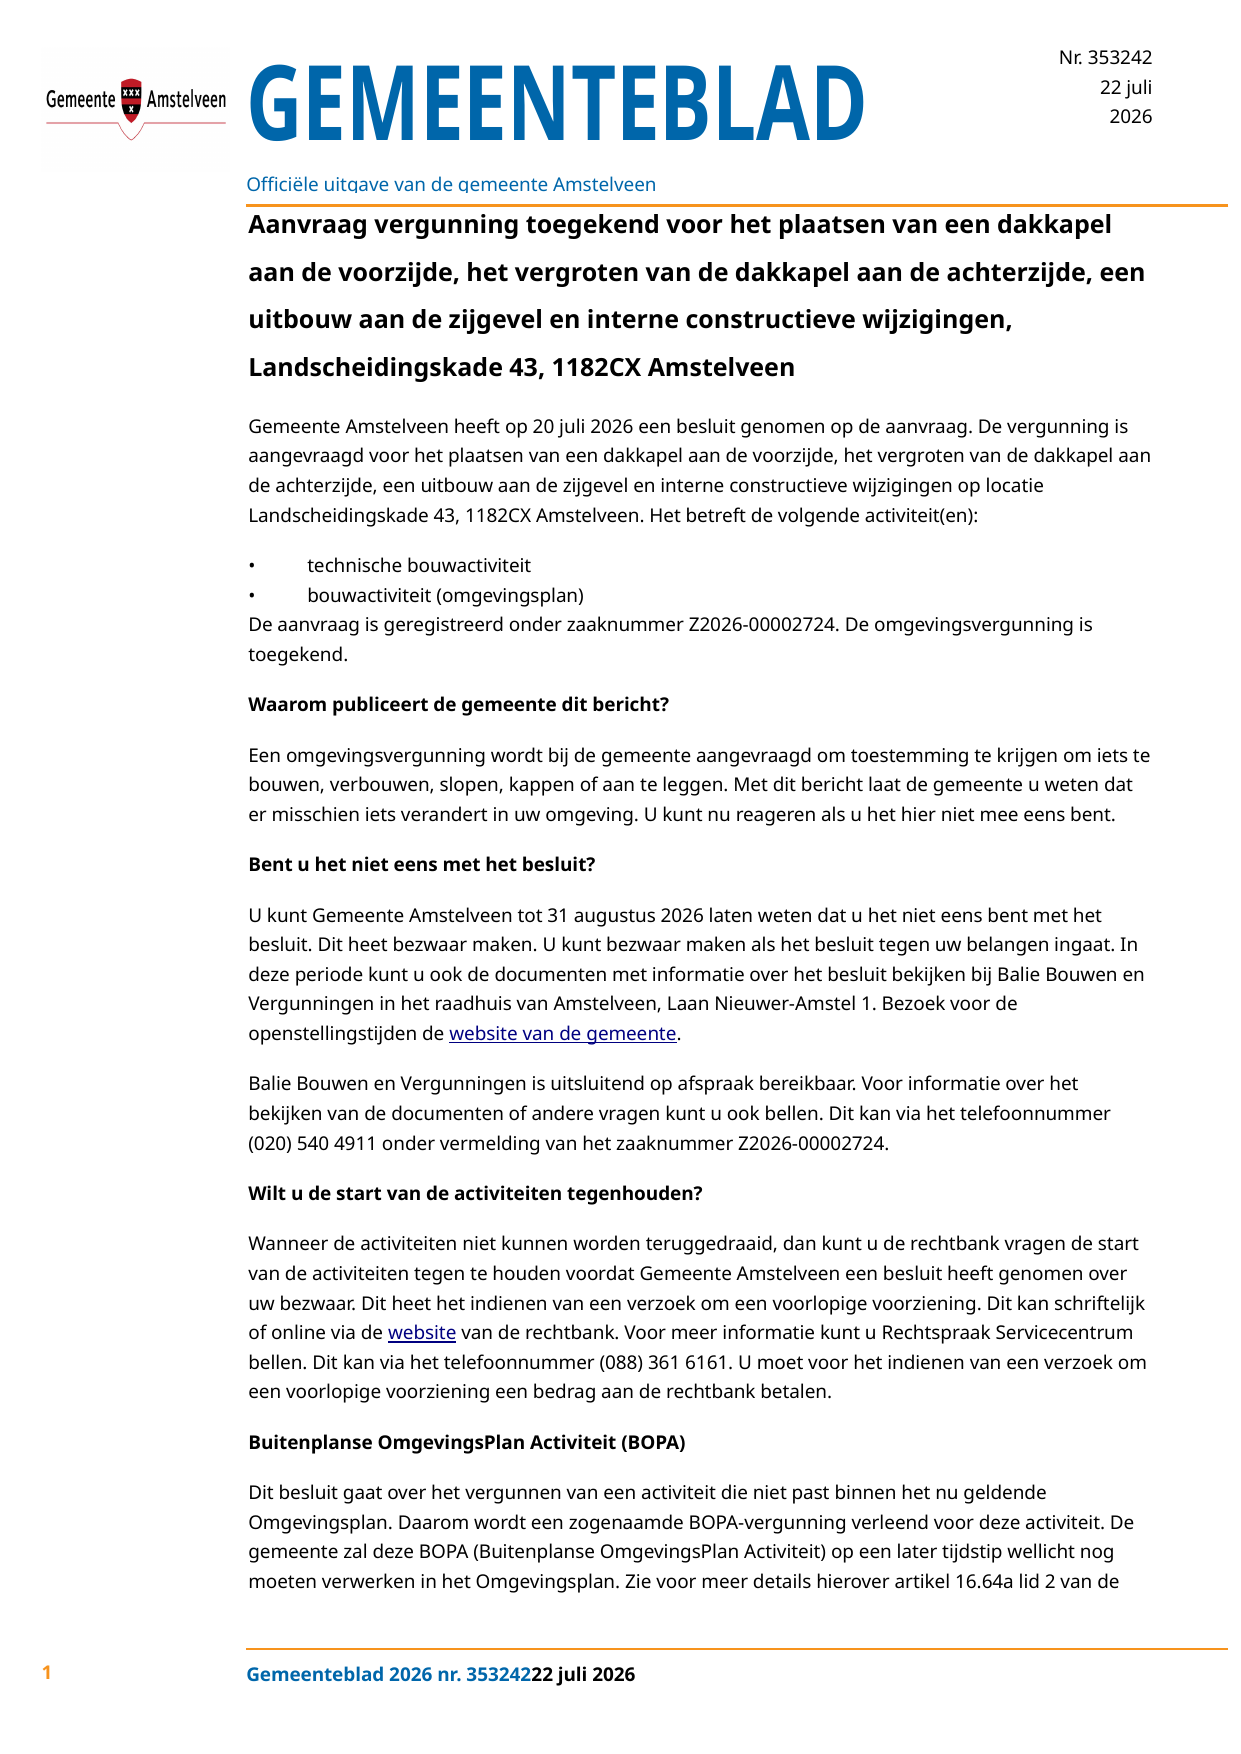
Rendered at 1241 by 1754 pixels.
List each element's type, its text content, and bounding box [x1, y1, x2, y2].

list technische bouwactiviteit [248, 552, 1152, 578]
list bouwactiviteit (omgevingsplan) [248, 582, 1152, 608]
text Aanvraag vergunning toegekend voor het plaatsen van een dakkapel aan de voorzijde, het vergroten van de dakkapel aan de achterzijde, een uitbouw aan de zijgevel en interne constructieve wijzigingen, Landscheidingskade 43, 1182CX Amstelveen [248, 207, 1152, 384]
text Bent u het niet eens met het besluit? [248, 851, 1152, 877]
text U kunt Gemeente Amstelveen tot 31 augustus 2026 laten weten dat u het niet eens bent met het besluit. Dit heet bezwaar maken. U kunt bezwaar maken als het besluit tegen uw belangen ingaat. In deze periode kunt u ook de documenten met informatie over het besluit bekijken bij Balie Bouwen en Vergunningen in het raadhuis van Amstelveen, Laan Nieuwer-Amstel 1. Bezoek voor de openstellingstijden de website van de gemeente. [248, 902, 1152, 1046]
text Dit besluit gaat over het vergunnen van een activiteit die niet past binnen het nu geldende Omgevingsplan. Daarom wordt een zogenaamde BOPA-vergunning verleend voor deze activiteit. De gemeente zal deze BOPA (Buitenplanse OmgevingsPlan Activiteit) op een later tijdstip wellicht nog moeten verwerken in het Omgevingsplan. Zie voor meer details hierover artikel 16.64a lid 2 van de [248, 1479, 1152, 1594]
text Gemeente Amstelveen heeft op 20 juli 2026 een besluit genomen op de aanvraag. De vergunning is aangevraagd voor het plaatsen van een dakkapel aan de voorzijde, het vergroten van de dakkapel aan de achterzijde, een uitbouw aan de zijgevel en interne constructieve wijzigingen op locatie Landscheidingskade 43, 1182CX Amstelveen. Het betreft de volgende activiteit(en): [248, 413, 1152, 528]
text Buitenplanse OmgevingsPlan Activiteit (BOPA) [248, 1429, 1152, 1455]
text Waarom publiceert de gemeente dit bericht? [248, 691, 1152, 717]
text Wanneer de activiteiten niet kunnen worden teruggedraaid, dan kunt u de rechtbank vragen de start van de activiteiten tegen te houden voordat Gemeente Amstelveen een besluit heeft genomen over uw bezwaar. Dit heet het indienen van een verzoek om een voorlopige voorziening. Dit kan schriftelijk of online via de website van de rechtbank. Voor meer informatie kunt u Rechtspraak Servicecentrum bellen. Dit kan via het telefoonnummer (088) 361 6161. U moet voor het indienen van een verzoek om een voorlopige voorziening een bedrag aan de rechtbank betalen. [248, 1231, 1152, 1404]
text Een omgevingsvergunning wordt bij de gemeente aangevraagd om toestemming te krijgen om iets te bouwen, verbouwen, slopen, kappen of aan te leggen. Met dit bericht laat de gemeente u weten dat er misschien iets verandert in uw omgeving. U kunt nu reageren als u het hier niet mee eens bent. [248, 742, 1152, 827]
text Balie Bouwen en Vergunningen is uitsluitend op afspraak bereikbaar. Voor informatie over het bekijken van de documenten of andere vragen kunt u ook bellen. Dit kan via het telefoonnummer (020) 540 4911 onder vermelding van het zaaknummer Z2026-00002724. [248, 1071, 1152, 1156]
text Wilt u de start van de activiteiten tegenhouden? [248, 1180, 1152, 1206]
text De aanvraag is geregistreerd onder zaaknummer Z2026-00002724. De omgevingsvergunning is toegekend. [248, 611, 1152, 667]
picture [41, 47, 231, 172]
